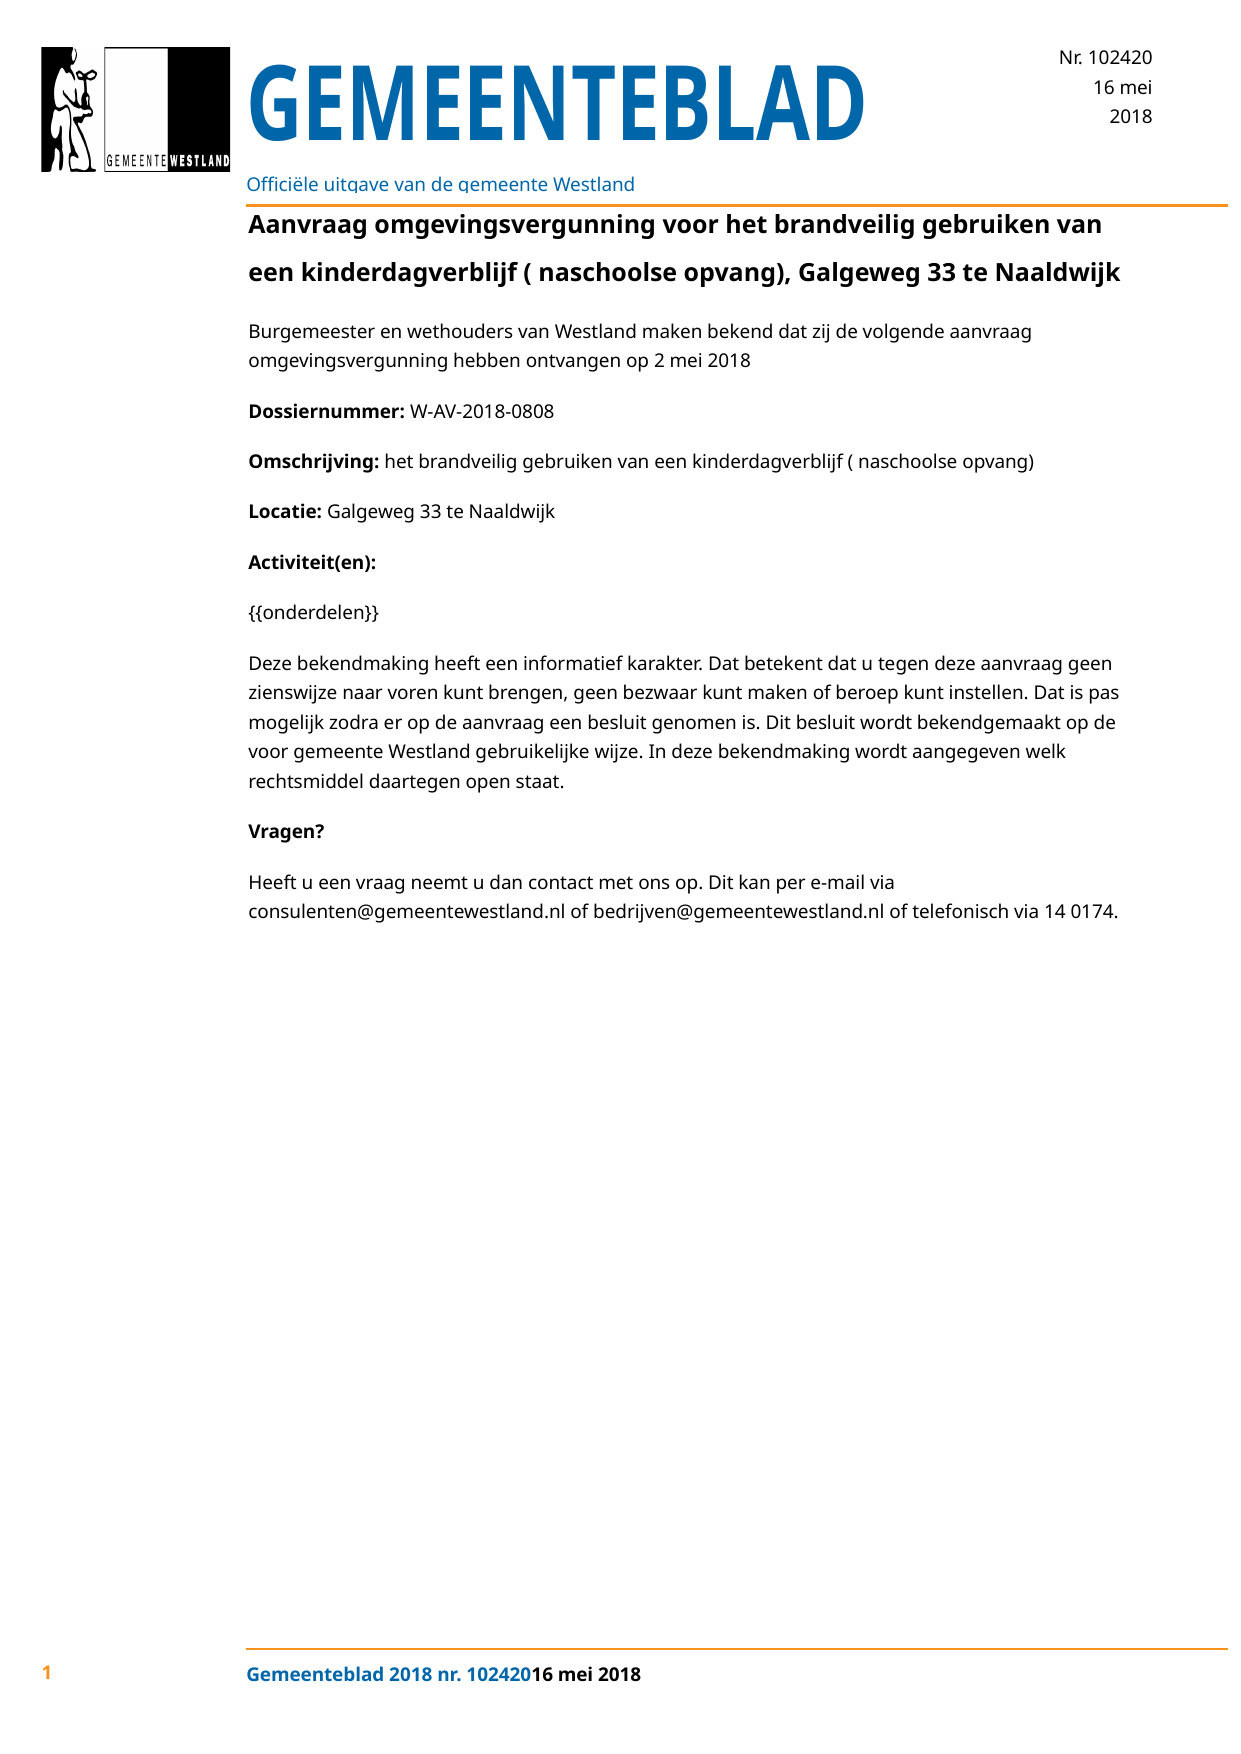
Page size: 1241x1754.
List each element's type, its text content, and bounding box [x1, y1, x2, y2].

picture [41, 47, 231, 172]
text Heeft u een vraag neemt u dan contact met ons op. Dit kan per e-mail via consulenten@gemeentewestland.nl of bedrijven@gemeentewestland.nl of telefonisch via 14 0174. [248, 869, 1152, 924]
text Aanvraag omgevingsvergunning voor het brandveilig gebruiken van een kinderdagverblijf ( naschoolse opvang), Galgeweg 33 te Naaldwijk [248, 207, 1152, 288]
text Omschrijving: het brandveilig gebruiken van een kinderdagverblijf ( naschoolse opvang) [248, 448, 1152, 474]
text Locatie: Galgeweg 33 te Naaldwijk [248, 499, 1152, 524]
text Burgemeester en wethouders van Westland maken bekend dat zij de volgende aanvraag omgevingsvergunning hebben ontvangen op 2 mei 2018 [248, 318, 1152, 373]
text {{onderdelen}} [248, 599, 1152, 625]
text Activiteit(en): [248, 549, 1152, 575]
text Dossiernummer: W-AV-2018-0808 [248, 398, 1152, 424]
text Deze bekendmaking heeft een informatief karakter. Dat betekent dat u tegen deze aanvraag geen zienswijze naar voren kunt brengen, geen bezwaar kunt maken of beroep kunt instellen. Dat is pas mogelijk zodra er op de aanvraag een besluit genomen is. Dit besluit wordt bekendgemaakt op de voor gemeente Westland gebruikelijke wijze. In deze bekendmaking wordt aangegeven welk rechtsmiddel daartegen open staat. [248, 650, 1152, 794]
text Vragen? [248, 819, 1152, 844]
